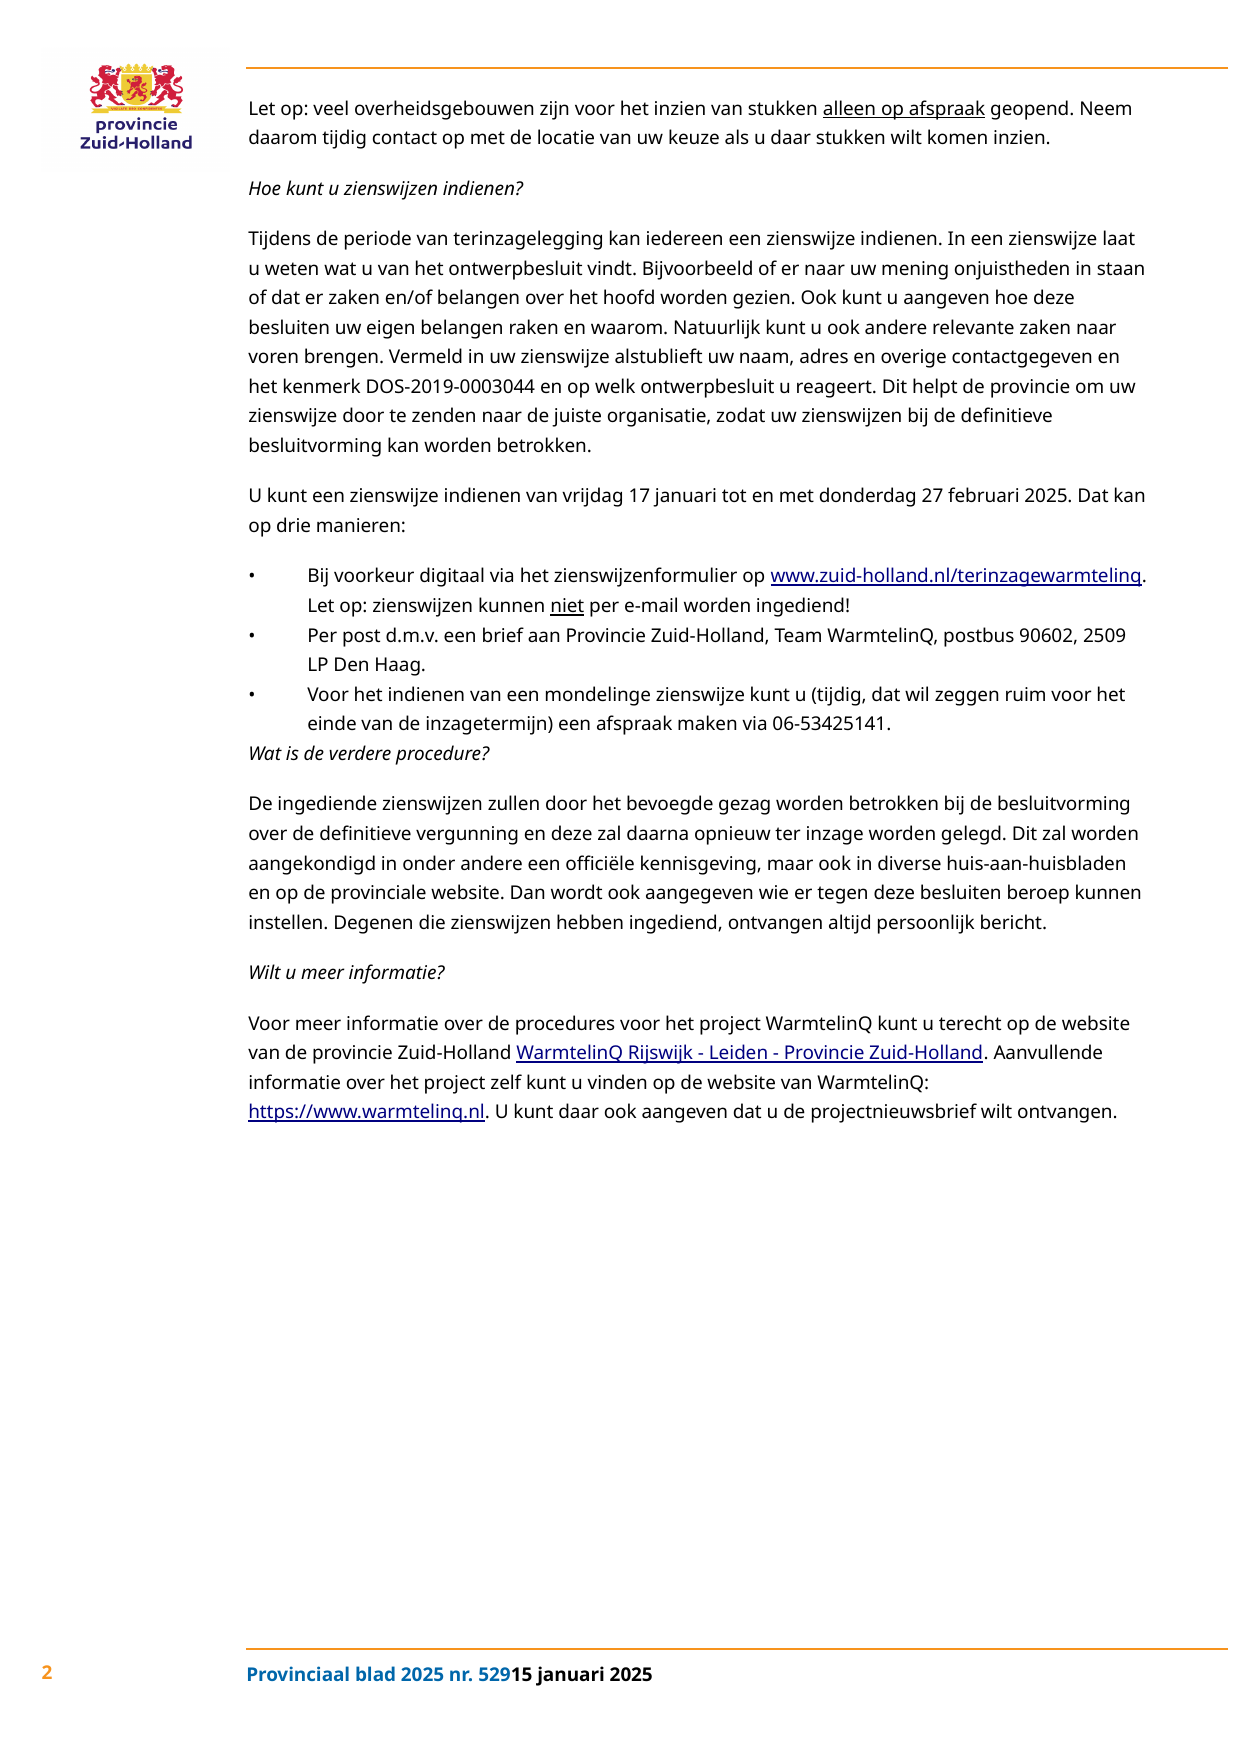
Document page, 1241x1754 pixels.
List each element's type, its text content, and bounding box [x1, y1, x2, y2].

text Wilt u meer informatie? [248, 959, 1152, 985]
text Voor meer informatie over de procedures voor het project WarmtelinQ kunt u terecht op de website van de provincie Zuid-Holland WarmtelinQ Rijswijk - Leiden - Provincie Zuid-Holland. Aanvullende informatie over het project zelf kunt u vinden op de website van WarmtelinQ: https://www.warmtelinq.nl. U kunt daar ook aangeven dat u de projectnieuwsbrief wilt ontvangen. [248, 1010, 1152, 1124]
text Wat is de verdere procedure? [248, 740, 1152, 766]
text U kunt een zienswijze indienen van vrijdag 17 januari tot en met donderdag 27 februari 2025. Dat kan op drie manieren: [248, 483, 1152, 538]
text Hoe kunt u zienswijzen indienen? [248, 175, 1152, 201]
list Voor het indienen van een mondelinge zienswijze kunt u (tijdig, dat wil zeggen ruim voor het einde van de inzagetermijn) een afspraak maken via 06-53425141. [248, 681, 1152, 736]
text Let op: veel overheidsgebouwen zijn voor het inzien van stukken alleen op afspraak geopend. Neem daarom tijdig contact op met de locatie van uw keuze als u daar stukken wilt komen inzien. [248, 95, 1152, 150]
list Bij voorkeur digitaal via het zienswijzenformulier op www.zuid-holland.nl/terinzagewarmtelinq. [248, 563, 1152, 588]
text De ingediende zienswijzen zullen door het bevoegde gezag worden betrokken bij de besluitvorming over de definitieve vergunning en deze zal daarna opnieuw ter inzage worden gelegd. Dit zal worden aangekondigd in onder andere een officiële kennisgeving, maar ook in diverse huis-aan-huisbladen en op de provinciale website. Dan wordt ook aangegeven wie er tegen deze besluiten beroep kunnen instellen. Degenen die zienswijzen hebben ingediend, ontvangen altijd persoonlijk bericht. [248, 791, 1152, 935]
picture [41, 47, 231, 172]
text Tijdens de periode van terinzagelegging kan iedereen een zienswijze indienen. In een zienswijze laat u weten wat u van het ontwerpbesluit vindt. Bijvoorbeeld of er naar uw mening onjuistheden in staan of dat er zaken en/of belangen over het hoofd worden gezien. Ook kunt u aangeven hoe deze besluiten uw eigen belangen raken en waarom. Natuurlijk kunt u ook andere relevante zaken naar voren brengen. Vermeld in uw zienswijze alstublieft uw naam, adres en overige contactgegeven en het kenmerk DOS-2019-0003044 en op welk ontwerpbesluit u reageert. Dit helpt de provincie om uw zienswijze door te zenden naar de juiste organisatie, zodat uw zienswijzen bij de definitieve besluitvorming kan worden betrokken. [248, 225, 1152, 458]
list Per post d.m.v. een brief aan Provincie Zuid-Holland, Team WarmtelinQ, postbus 90602, 2509 LP Den Haag. [248, 622, 1152, 677]
list Let op: zienswijzen kunnen niet per e-mail worden ingediend! [248, 592, 1152, 618]
